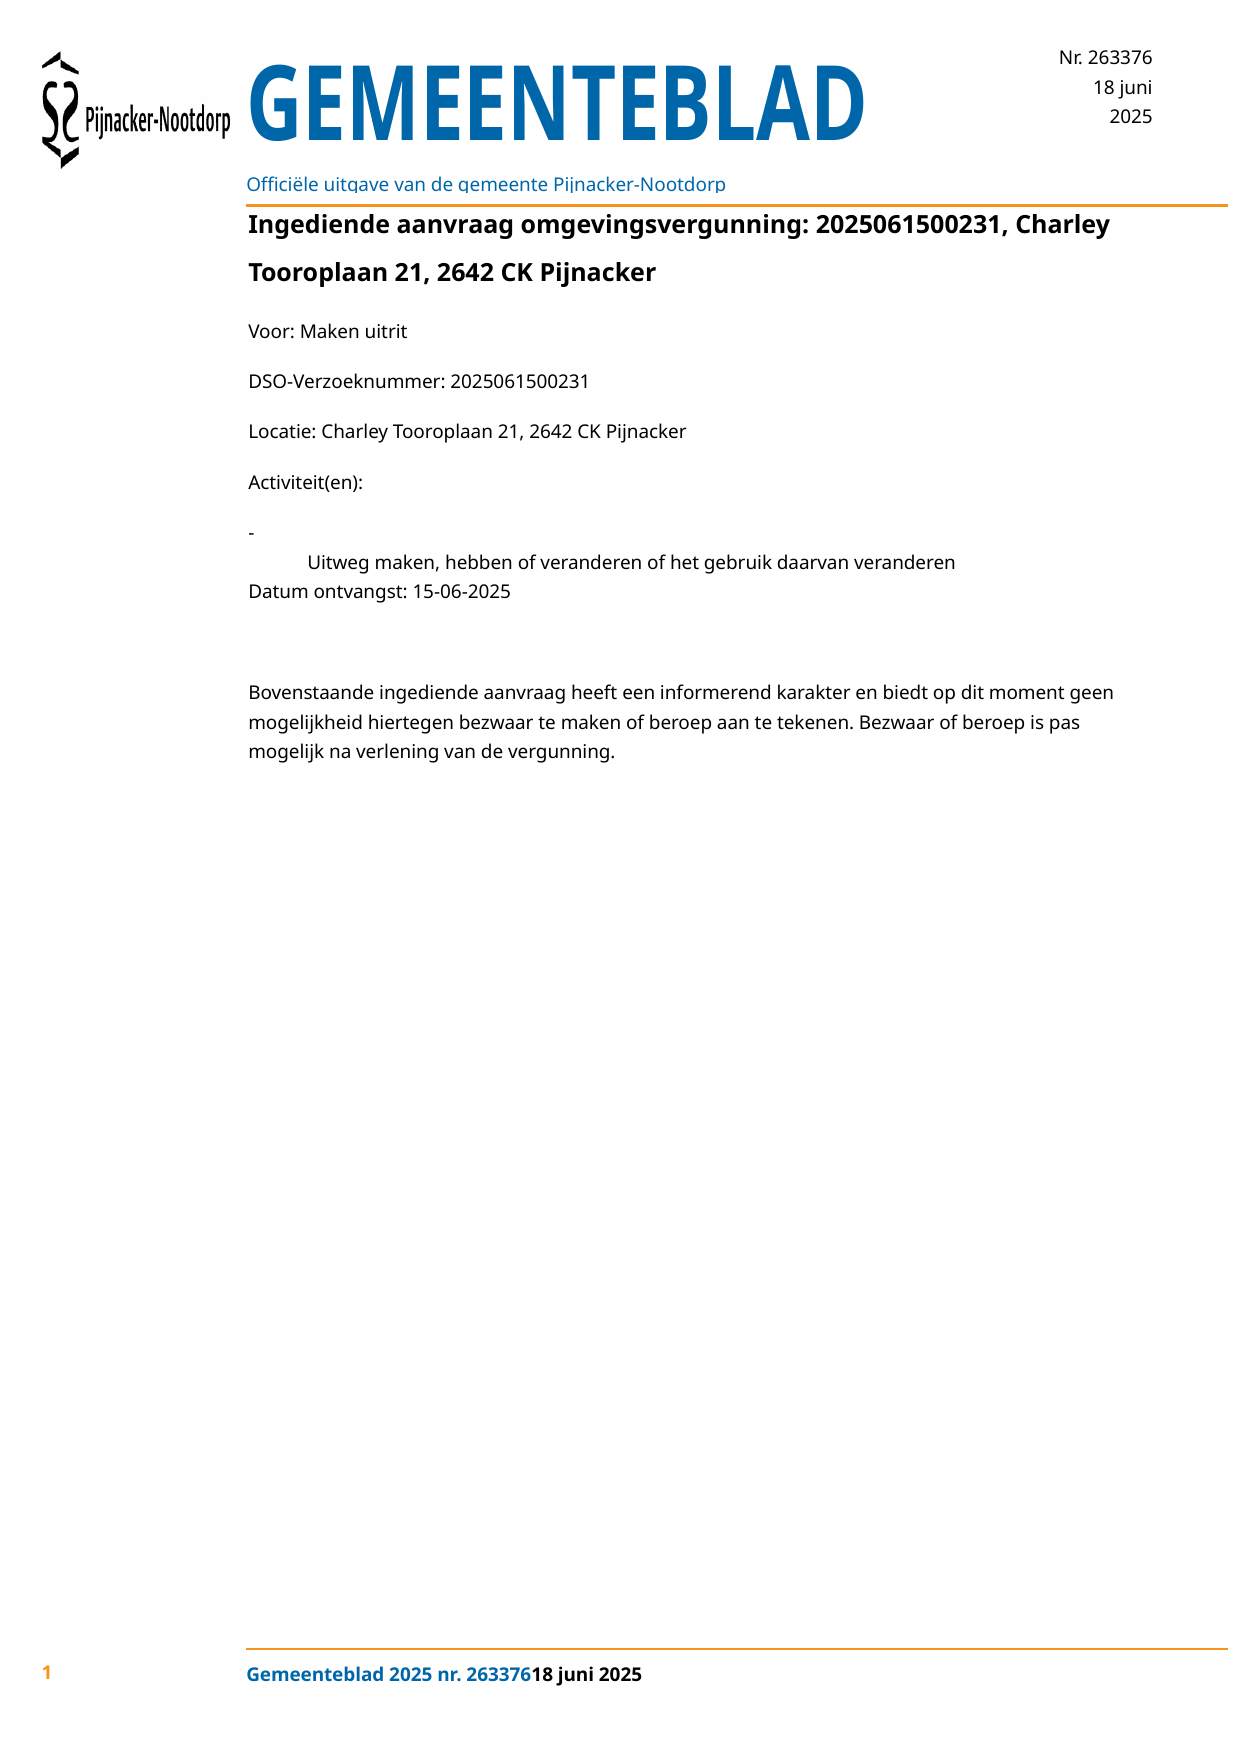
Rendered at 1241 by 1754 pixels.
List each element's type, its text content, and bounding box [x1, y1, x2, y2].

text Activiteit(en): [248, 469, 1152, 495]
text DSO-Verzoeknummer: 2025061500231 [248, 368, 1152, 394]
text Ingediende aanvraag omgevingsvergunning: 2025061500231, Charley Tooroplaan 21, 2642 CK Pijnacker [248, 207, 1152, 288]
picture [41, 47, 231, 172]
text Locatie: Charley Tooroplaan 21, 2642 CK Pijnacker [248, 419, 1152, 444]
text Voor: Maken uitrit [248, 318, 1152, 344]
text Datum ontvangst: 15-06-2025 [248, 579, 1152, 604]
text Bovenstaande ingediende aanvraag heeft een informerend karakter en biedt op dit moment geen mogelijkheid hiertegen bezwaar te maken of beroep aan te tekenen. Bezwaar of beroep is pas mogelijk na verlening van de vergunning. [248, 679, 1152, 764]
list Uitweg maken, hebben of veranderen of het gebruik daarvan veranderen [248, 549, 1152, 575]
